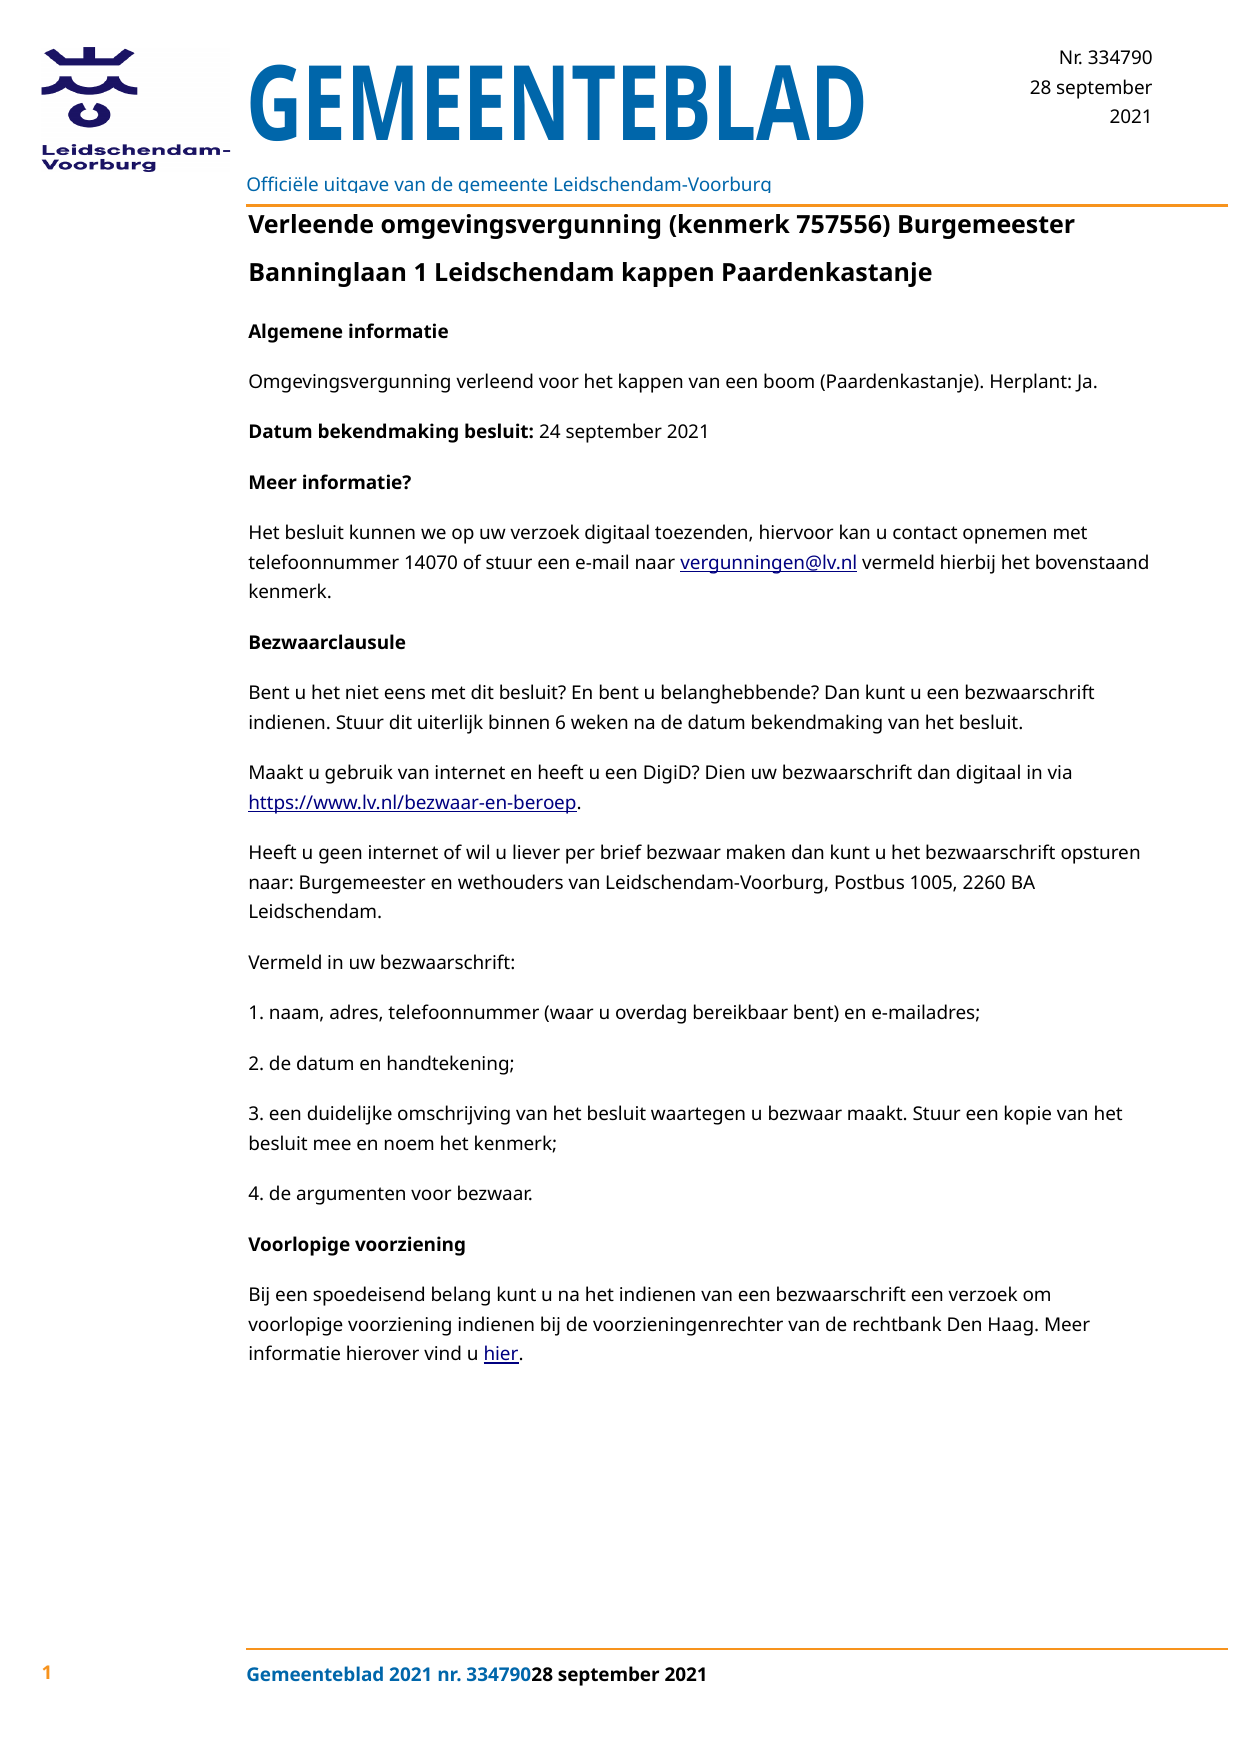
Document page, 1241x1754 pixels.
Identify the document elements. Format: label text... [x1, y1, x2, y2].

text 4. de argumenten voor bezwaar. [248, 1180, 1152, 1206]
picture [41, 47, 231, 172]
text 3. een duidelijke omschrijving van het besluit waartegen u bezwaar maakt. Stuur een kopie van het besluit mee en noem het kenmerk; [248, 1100, 1152, 1156]
text 2. de datum en handtekening; [248, 1050, 1152, 1076]
text Algemene informatie [248, 318, 1152, 344]
text Bent u het niet eens met dit besluit? En bent u belanghebbende? Dan kunt u een bezwaarschrift indienen. Stuur dit uiterlijk binnen 6 weken na de datum bekendmaking van het besluit. [248, 679, 1152, 735]
text Meer informatie? [248, 469, 1152, 495]
text Verleende omgevingsvergunning (kenmerk 757556) Burgemeester Banninglaan 1 Leidschendam kappen Paardenkastanje [248, 207, 1152, 288]
text Maakt u gebruik van internet en heeft u een DigiD? Dien uw bezwaarschrift dan digitaal in via https://www.lv.nl/bezwaar-en-beroep. [248, 759, 1152, 815]
text 1. naam, adres, telefoonnummer (waar u overdag bereikbaar bent) en e-mailadres; [248, 999, 1152, 1025]
text Bezwaarclausule [248, 629, 1152, 655]
text Datum bekendmaking besluit: 24 september 2021 [248, 419, 1152, 444]
text Het besluit kunnen we op uw verzoek digitaal toezenden, hiervoor kan u contact opnemen met telefoonnummer 14070 of stuur een e-mail naar vergunningen@lv.nl vermeld hierbij het bovenstaand kenmerk. [248, 519, 1152, 604]
text Vermeld in uw bezwaarschrift: [248, 949, 1152, 975]
text Bij een spoedeisend belang kunt u na het indienen van een bezwaarschrift een verzoek om voorlopige voorziening indienen bij de voorzieningenrechter van de rechtbank Den Haag. Meer informatie hierover vind u hier. [248, 1281, 1152, 1366]
text Voorlopige voorziening [248, 1231, 1152, 1257]
text Heeft u geen internet of wil u liever per brief bezwaar maken dan kunt u het bezwaarschrift opsturen naar: Burgemeester en wethouders van Leidschendam-Voorburg, Postbus 1005, 2260 BA Leidschendam. [248, 839, 1152, 924]
text Omgevingsvergunning verleend voor het kappen van een boom (Paardenkastanje). Herplant: Ja. [248, 368, 1152, 394]
